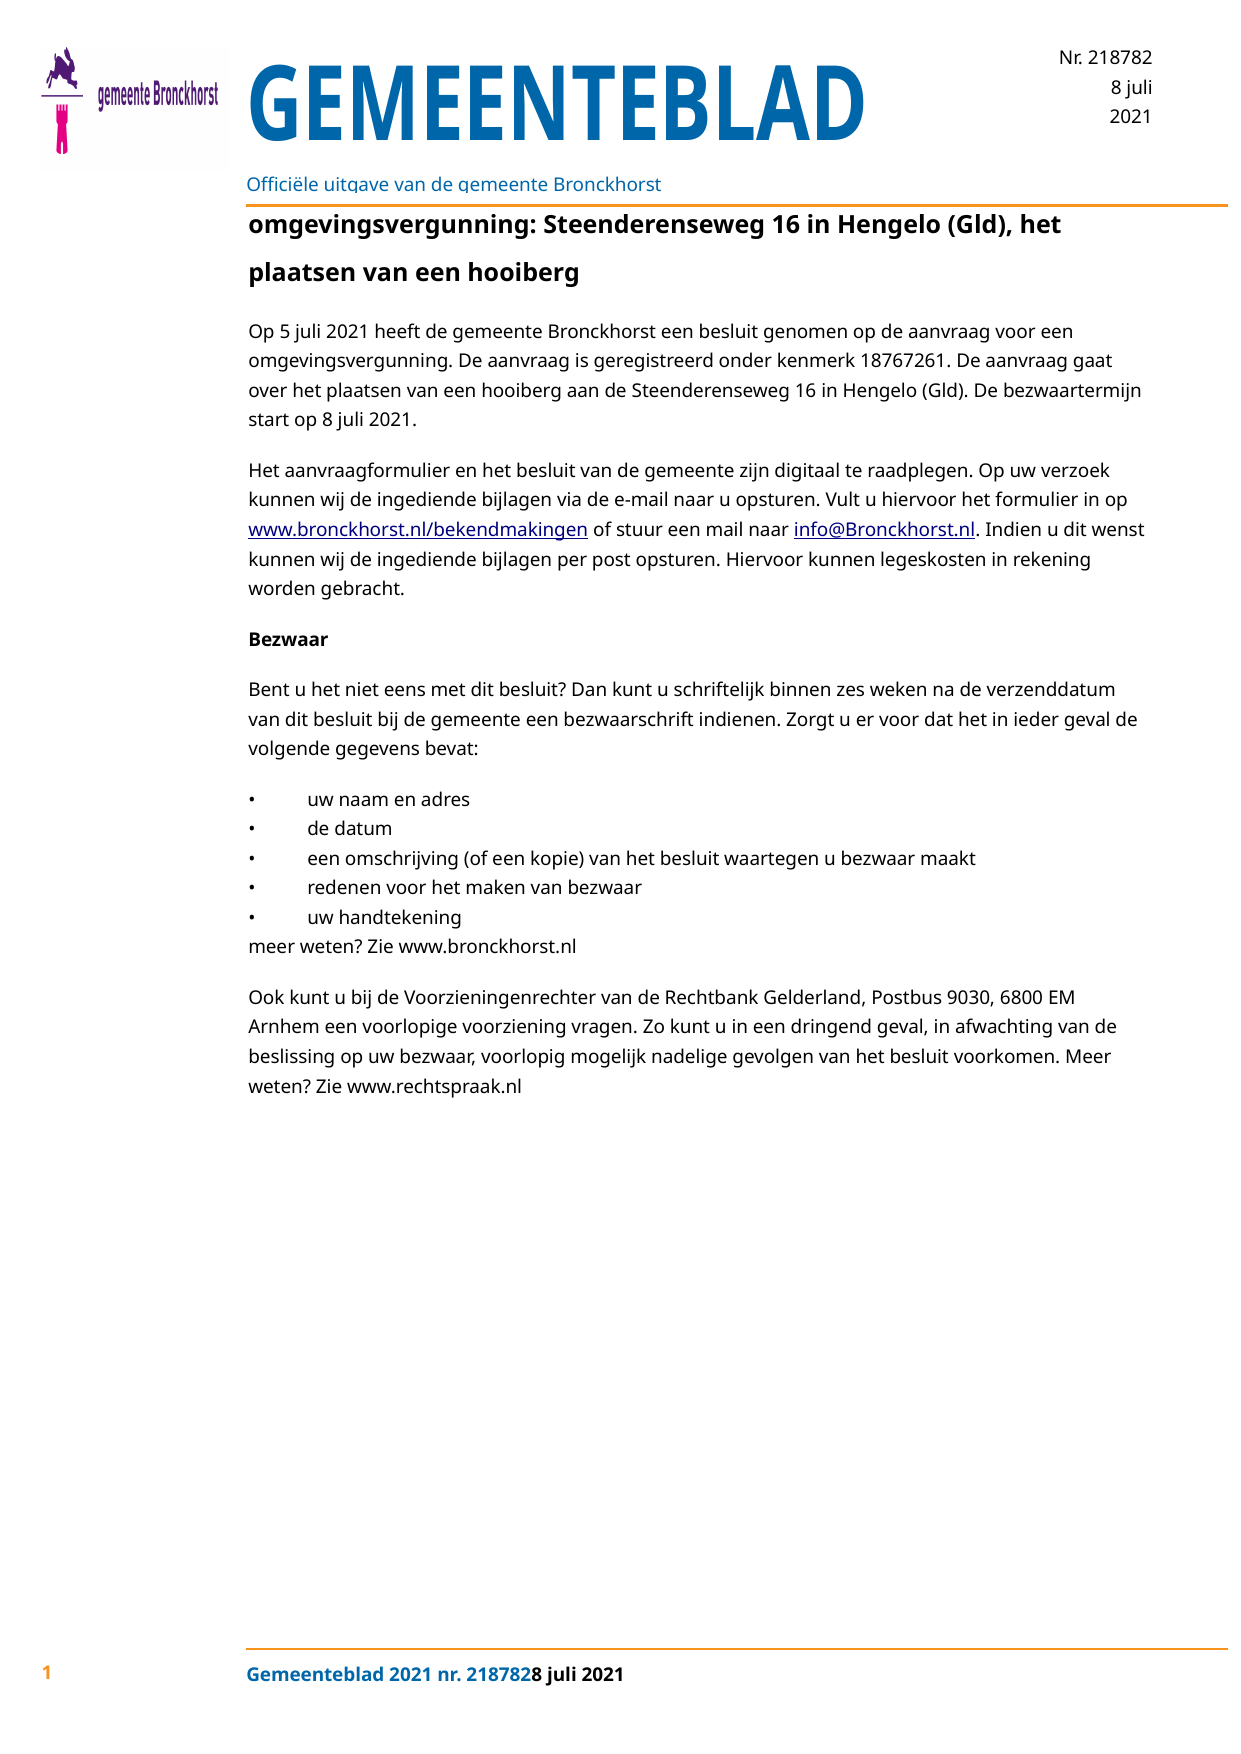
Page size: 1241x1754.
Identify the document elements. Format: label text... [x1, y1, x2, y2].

list een omschrijving (of een kopie) van het besluit waartegen u bezwaar maakt [248, 845, 1152, 871]
text Het aanvraagformulier en het besluit van de gemeente zijn digitaal te raadplegen. Op uw verzoek kunnen wij de ingediende bijlagen via de e-mail naar u opsturen. Vult u hiervoor het formulier in op www.bronckhorst.nl/bekendmakingen of stuur een mail naar info@Bronckhorst.nl. Indien u dit wenst kunnen wij de ingediende bijlagen per post opsturen. Hiervoor kunnen legeskosten in rekening worden gebracht. [248, 457, 1152, 601]
text Op 5 juli 2021 heeft de gemeente Bronckhorst een besluit genomen op de aanvraag voor een omgevingsvergunning. De aanvraag is geregistreerd onder kenmerk 18767261. De aanvraag gaat over het plaatsen van een hooiberg aan de Steenderenseweg 16 in Hengelo (Gld). De bezwaartermijn start op 8 juli 2021. [248, 318, 1152, 432]
text Bezwaar [248, 626, 1152, 652]
text meer weten? Zie www.bronckhorst.nl [248, 934, 1152, 959]
picture [41, 47, 231, 172]
text Bent u het niet eens met dit besluit? Dan kunt u schriftelijk binnen zes weken na de verzenddatum van dit besluit bij de gemeente een bezwaarschrift indienen. Zorgt u er voor dat het in ieder geval de volgende gegevens bevat: [248, 676, 1152, 761]
list uw naam en adres [248, 786, 1152, 812]
list uw handtekening [248, 904, 1152, 930]
list redenen voor het maken van bezwaar [248, 874, 1152, 900]
text Ook kunt u bij de Voorzieningenrechter van de Rechtbank Gelderland, Postbus 9030, 6800 EM Arnhem een voorlopige voorziening vragen. Zo kunt u in een dringend geval, in afwachting van de beslissing op uw bezwaar, voorlopig mogelijk nadelige gevolgen van het besluit voorkomen. Meer weten? Zie www.rechtspraak.nl [248, 984, 1152, 1099]
list de datum [248, 815, 1152, 841]
text omgevingsvergunning: Steenderenseweg 16 in Hengelo (Gld), het plaatsen van een hooiberg [248, 207, 1152, 288]
